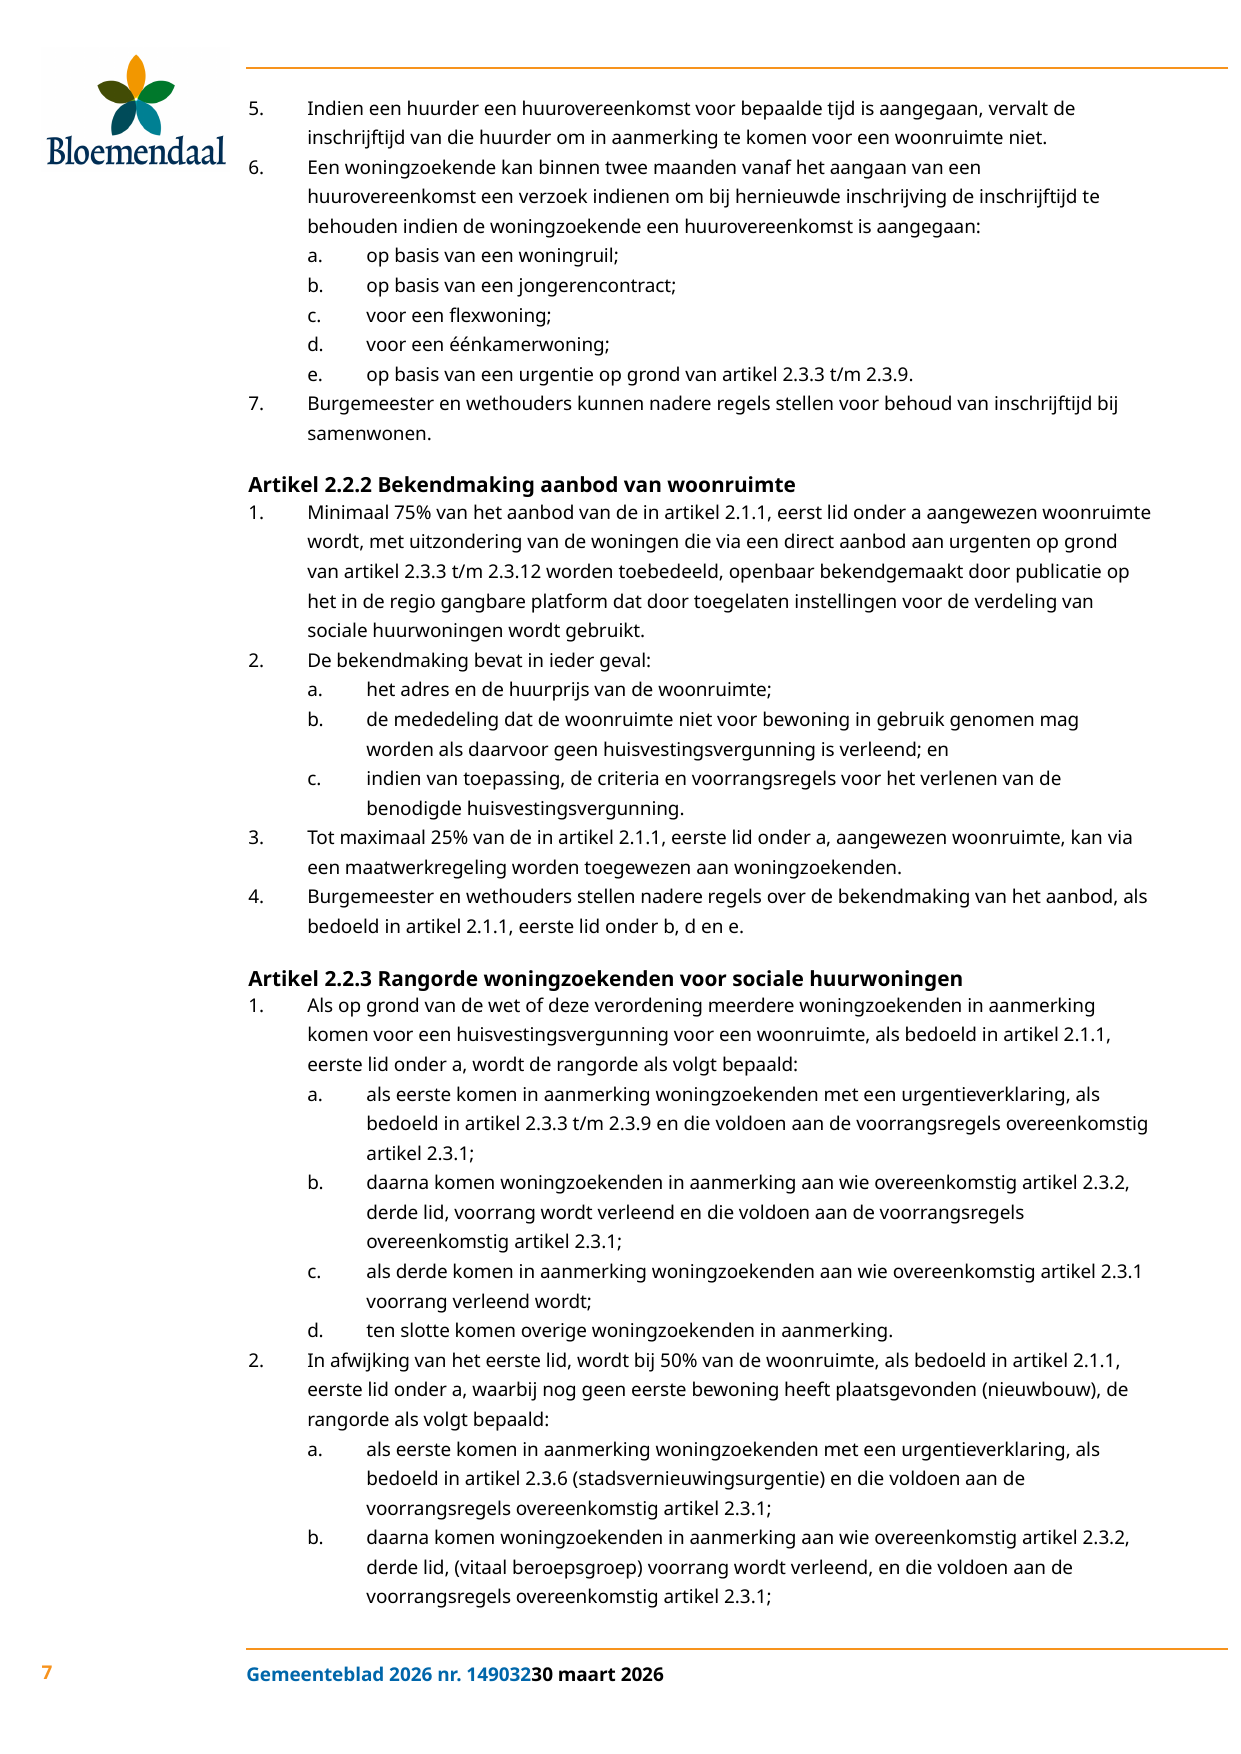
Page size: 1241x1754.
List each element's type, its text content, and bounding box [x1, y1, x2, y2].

list Minimaal 75% van het aanbod van de in artikel 2.1.1, eerst lid onder a aangewezen woonruimte wordt, met uitzondering van de woningen die via een direct aanbod aan urgenten op grond van artikel 2.3.3 t/m 2.3.12 worden toebedeeld, openbaar bekendgemaakt door publicatie op het in de regio gangbare platform dat door toegelaten instellingen voor de verdeling van sociale huurwoningen wordt gebruikt. [248, 499, 1152, 643]
list op basis van een woningruil; [307, 243, 1152, 268]
list als eerste komen in aanmerking woningzoekenden met een urgentieverklaring, als bedoeld in artikel 2.3.6 (stadsvernieuwingsurgentie) en die voldoen aan de voorrangsregels overeenkomstig artikel 2.3.1; [307, 1436, 1152, 1521]
list voor een éénkamerwoning; [307, 331, 1152, 357]
list daarna komen woningzoekenden in aanmerking aan wie overeenkomstig artikel 2.3.2, derde lid, (vitaal beroepsgroep) voorrang wordt verleend, en die voldoen aan de voorrangsregels overeenkomstig artikel 2.3.1; [307, 1524, 1152, 1609]
list indien van toepassing, de criteria en voorrangsregels voor het verlenen van de benodigde huisvestingsvergunning. [307, 765, 1152, 821]
list als derde komen in aanmerking woningzoekenden aan wie overeenkomstig artikel 2.3.1 voorrang verleend wordt; [307, 1258, 1152, 1314]
list Indien een huurder een huurovereenkomst voor bepaalde tijd is aangegaan, vervalt de inschrijftijd van die huurder om in aanmerking te komen voor een woonruimte niet. [248, 95, 1152, 150]
list ten slotte komen overige woningzoekenden in aanmerking. [307, 1317, 1152, 1343]
list In afwijking van het eerste lid, wordt bij 50% van de woonruimte, als bedoeld in artikel 2.1.1, eerste lid onder a, waarbij nog geen eerste bewoning heeft plaatsgevonden (nieuwbouw), de rangorde als volgt bepaald: [248, 1347, 1152, 1432]
list de mededeling dat de woonruimte niet voor bewoning in gebruik genomen mag worden als daarvoor geen huisvestingsvergunning is verleend; en [307, 706, 1152, 761]
list De bekendmaking bevat in ieder geval: [248, 647, 1152, 673]
list Als op grond van de wet of deze verordening meerdere woningzoekenden in aanmerking komen voor een huisvestingsvergunning voor een woonruimte, als bedoeld in artikel 2.1.1, eerste lid onder a, wordt de rangorde als volgt bepaald: [248, 992, 1152, 1077]
list Burgemeester en wethouders stellen nadere regels over de bekendmaking van het aanbod, als bedoeld in artikel 2.1.1, eerste lid onder b, d en e. [248, 884, 1152, 939]
list voor een flexwoning; [307, 302, 1152, 328]
list als eerste komen in aanmerking woningzoekenden met een urgentieverklaring, als bedoeld in artikel 2.3.3 t/m 2.3.9 en die voldoen aan de voorrangsregels overeenkomstig artikel 2.3.1; [307, 1081, 1152, 1166]
text Artikel 2.2.3 Rangorde woningzoekenden voor sociale huurwoningen [248, 964, 1152, 992]
list Tot maximaal 25% van de in artikel 2.1.1, eerste lid onder a, aangewezen woonruimte, kan via een maatwerkregeling worden toegewezen aan woningzoekenden. [248, 824, 1152, 880]
list op basis van een jongerencontract; [307, 272, 1152, 298]
text Artikel 2.2.2 Bekendmaking aanbod van woonruimte [248, 471, 1152, 499]
list op basis van een urgentie op grond van artikel 2.3.3 t/m 2.3.9. [307, 361, 1152, 387]
list Een woningzoekende kan binnen twee maanden vanaf het aangaan van een huurovereenkomst een verzoek indienen om bij hernieuwde inschrijving de inschrijftijd te behouden indien de woningzoekende een huurovereenkomst is aangegaan: [248, 154, 1152, 239]
list het adres en de huurprijs van de woonruimte; [307, 677, 1152, 702]
list Burgemeester en wethouders kunnen nadere regels stellen voor behoud van inschrijftijd bij samenwonen. [248, 391, 1152, 446]
picture [41, 47, 231, 172]
list daarna komen woningzoekenden in aanmerking aan wie overeenkomstig artikel 2.3.2, derde lid, voorrang wordt verleend en die voldoen aan de voorrangsregels overeenkomstig artikel 2.3.1; [307, 1169, 1152, 1254]
